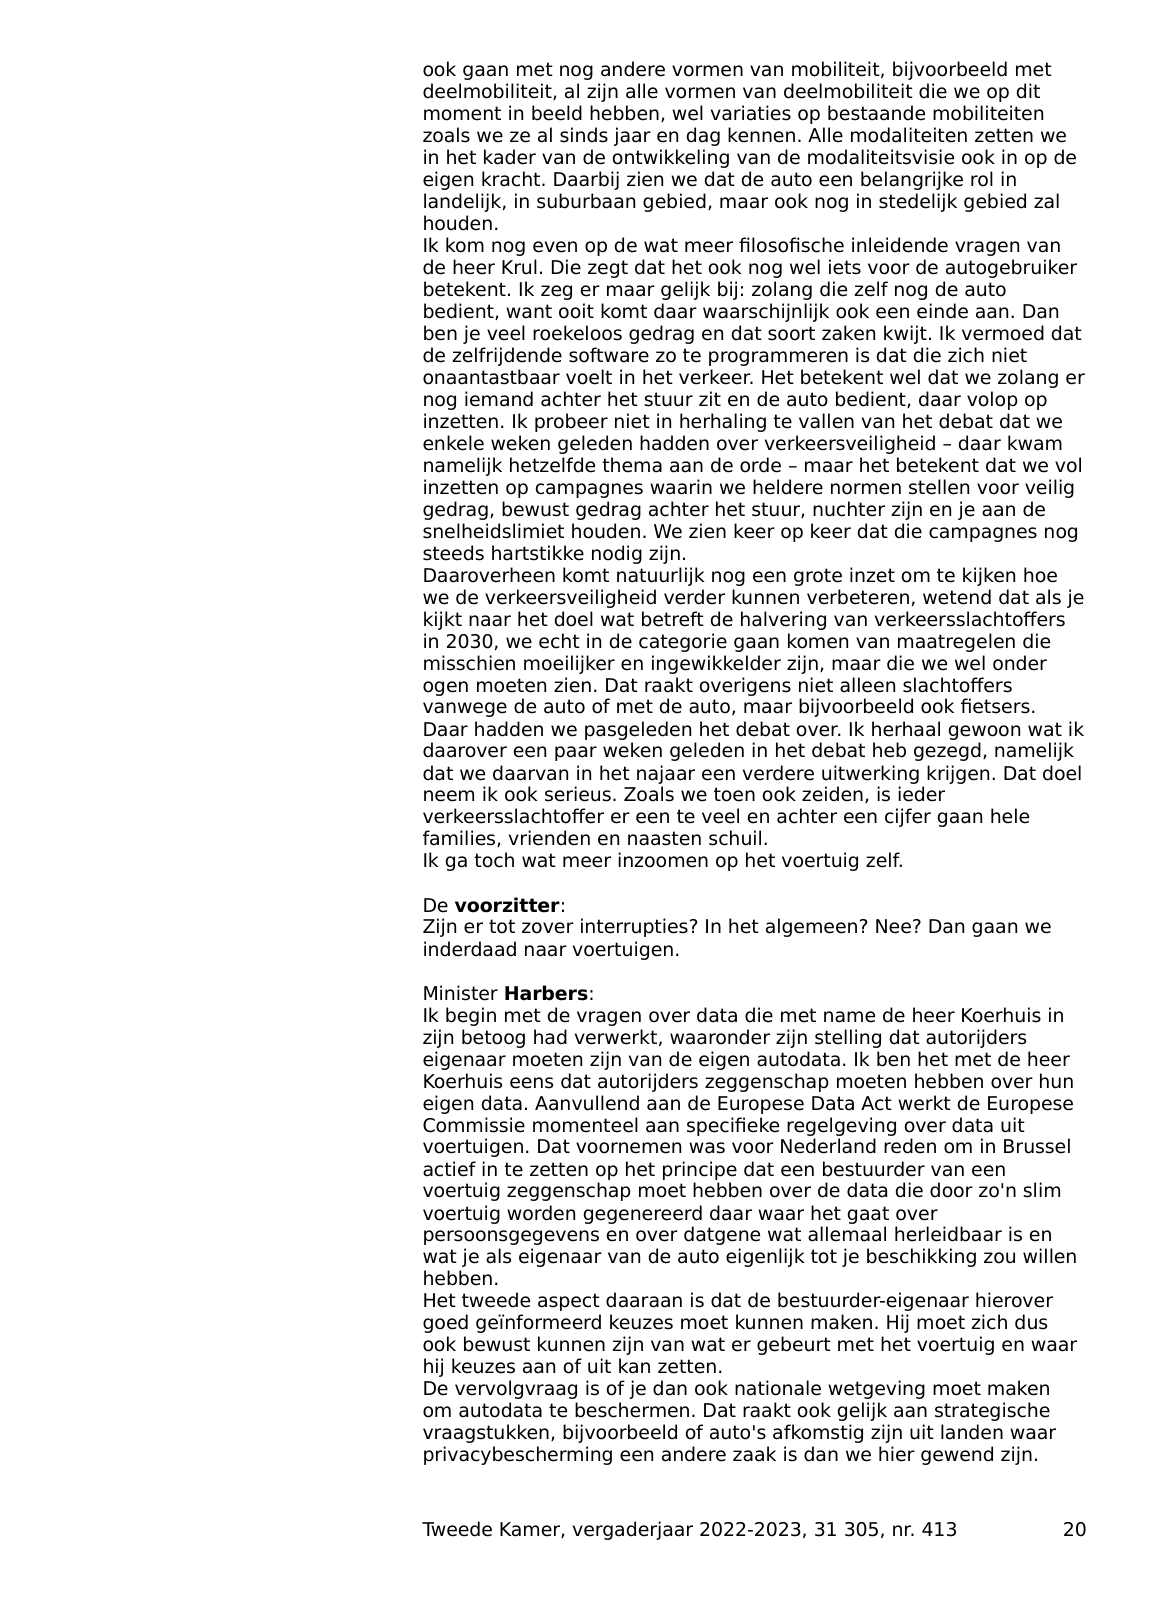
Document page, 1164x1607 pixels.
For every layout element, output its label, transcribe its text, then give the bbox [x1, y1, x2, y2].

text Ik kom nog even op de wat meer filosofische inleidende vragen van de heer Krul. Die zegt dat het ook nog wel iets voor de autogebruiker betekent. Ik zeg er maar gelijk bij: zolang die zelf nog de auto bedient, want ooit komt daar waarschijnlijk ook een einde aan. Dan ben je veel roekeloos gedrag en dat soort zaken kwijt. Ik vermoed dat de zelfrijdende software zo te programmeren is dat die zich niet onaantastbaar voelt in het verkeer. Het betekent wel dat we zolang er nog iemand achter het stuur zit en de auto bedient, daar volop op inzetten. Ik probeer niet in herhaling te vallen van het debat dat we enkele weken geleden hadden over verkeersveiligheid – daar kwam namelijk hetzelfde thema aan de orde – maar het betekent dat we vol inzetten op campagnes waarin we heldere normen stellen voor veilig gedrag, bewust gedrag achter het stuur, nuchter zijn en je aan de snelheidslimiet houden. We zien keer op keer dat die campagnes nog steeds hartstikke nodig zijn. [422, 235, 1087, 564]
text ook gaan met nog andere vormen van mobiliteit, bijvoorbeeld met deelmobiliteit, al zijn alle vormen van deelmobiliteit die we op dit moment in beeld hebben, wel variaties op bestaande mobiliteiten zoals we ze al sinds jaar en dag kennen. Alle modaliteiten zetten we in het kader van de ontwikkeling van de modaliteitsvisie ook in op de eigen kracht. Daarbij zien we dat de auto een belangrijke rol in landelijk, in suburbaan gebied, maar ook nog in stedelijk gebied zal houden. [422, 59, 1087, 235]
text Het tweede aspect daaraan is dat de bestuurder-eigenaar hierover goed geïnformeerd keuzes moet kunnen maken. Hij moet zich dus ook bewust kunnen zijn van wat er gebeurt met het voertuig en waar hij keuzes aan of uit kan zetten. [422, 1290, 1087, 1378]
text Ik ga toch wat meer inzoomen op het voertuig zelf. [422, 850, 1087, 872]
text Ik begin met de vragen over data die met name de heer Koerhuis in zijn betoog had verwerkt, waaronder zijn stelling dat autorijders eigenaar moeten zijn van de eigen autodata. Ik ben het met de heer Koerhuis eens dat autorijders zeggenschap moeten hebben over hun eigen data. Aanvullend aan de Europese Data Act werkt de Europese Commissie momenteel aan specifieke regelgeving over data uit voertuigen. Dat voornemen was voor Nederland reden om in Brussel actief in te zetten op het principe dat een bestuurder van een voertuig zeggenschap moet hebben over de data die door zo'n slim voertuig worden gegenereerd daar waar het gaat over persoonsgegevens en over datgene wat allemaal herleidbaar is en wat je als eigenaar van de auto eigenlijk tot je beschikking zou willen hebben. [422, 1004, 1087, 1290]
text Minister Harbers: [422, 983, 1087, 1004]
text Daaroverheen komt natuurlijk nog een grote inzet om te kijken hoe we de verkeersveiligheid verder kunnen verbeteren, wetend dat als je kijkt naar het doel wat betreft de halvering van verkeersslachtoffers in 2030, we echt in de categorie gaan komen van maatregelen die misschien moeilijker en ingewikkelder zijn, maar die we wel onder ogen moeten zien. Dat raakt overigens niet alleen slachtoffers vanwege de auto of met de auto, maar bijvoorbeeld ook fietsers. Daar hadden we pasgeleden het debat over. Ik herhaal gewoon wat ik daarover een paar weken geleden in het debat heb gezegd, namelijk dat we daarvan in het najaar een verdere uitwerking krijgen. Dat doel neem ik ook serieus. Zoals we toen ook zeiden, is ieder verkeersslachtoffer er een te veel en achter een cijfer gaan hele families, vrienden en naasten schuil. [422, 564, 1087, 850]
text Zijn er tot zover interrupties? In het algemeen? Nee? Dan gaan we inderdaad naar voertuigen. [422, 916, 1087, 960]
text De vervolgvraag is of je dan ook nationale wetgeving moet maken om autodata te beschermen. Dat raakt ook gelijk aan strategische vraagstukken, bijvoorbeeld of auto's afkomstig zijn uit landen waar privacybescherming een andere zaak is dan we hier gewend zijn. [422, 1378, 1087, 1466]
text De voorzitter: [422, 894, 1087, 916]
